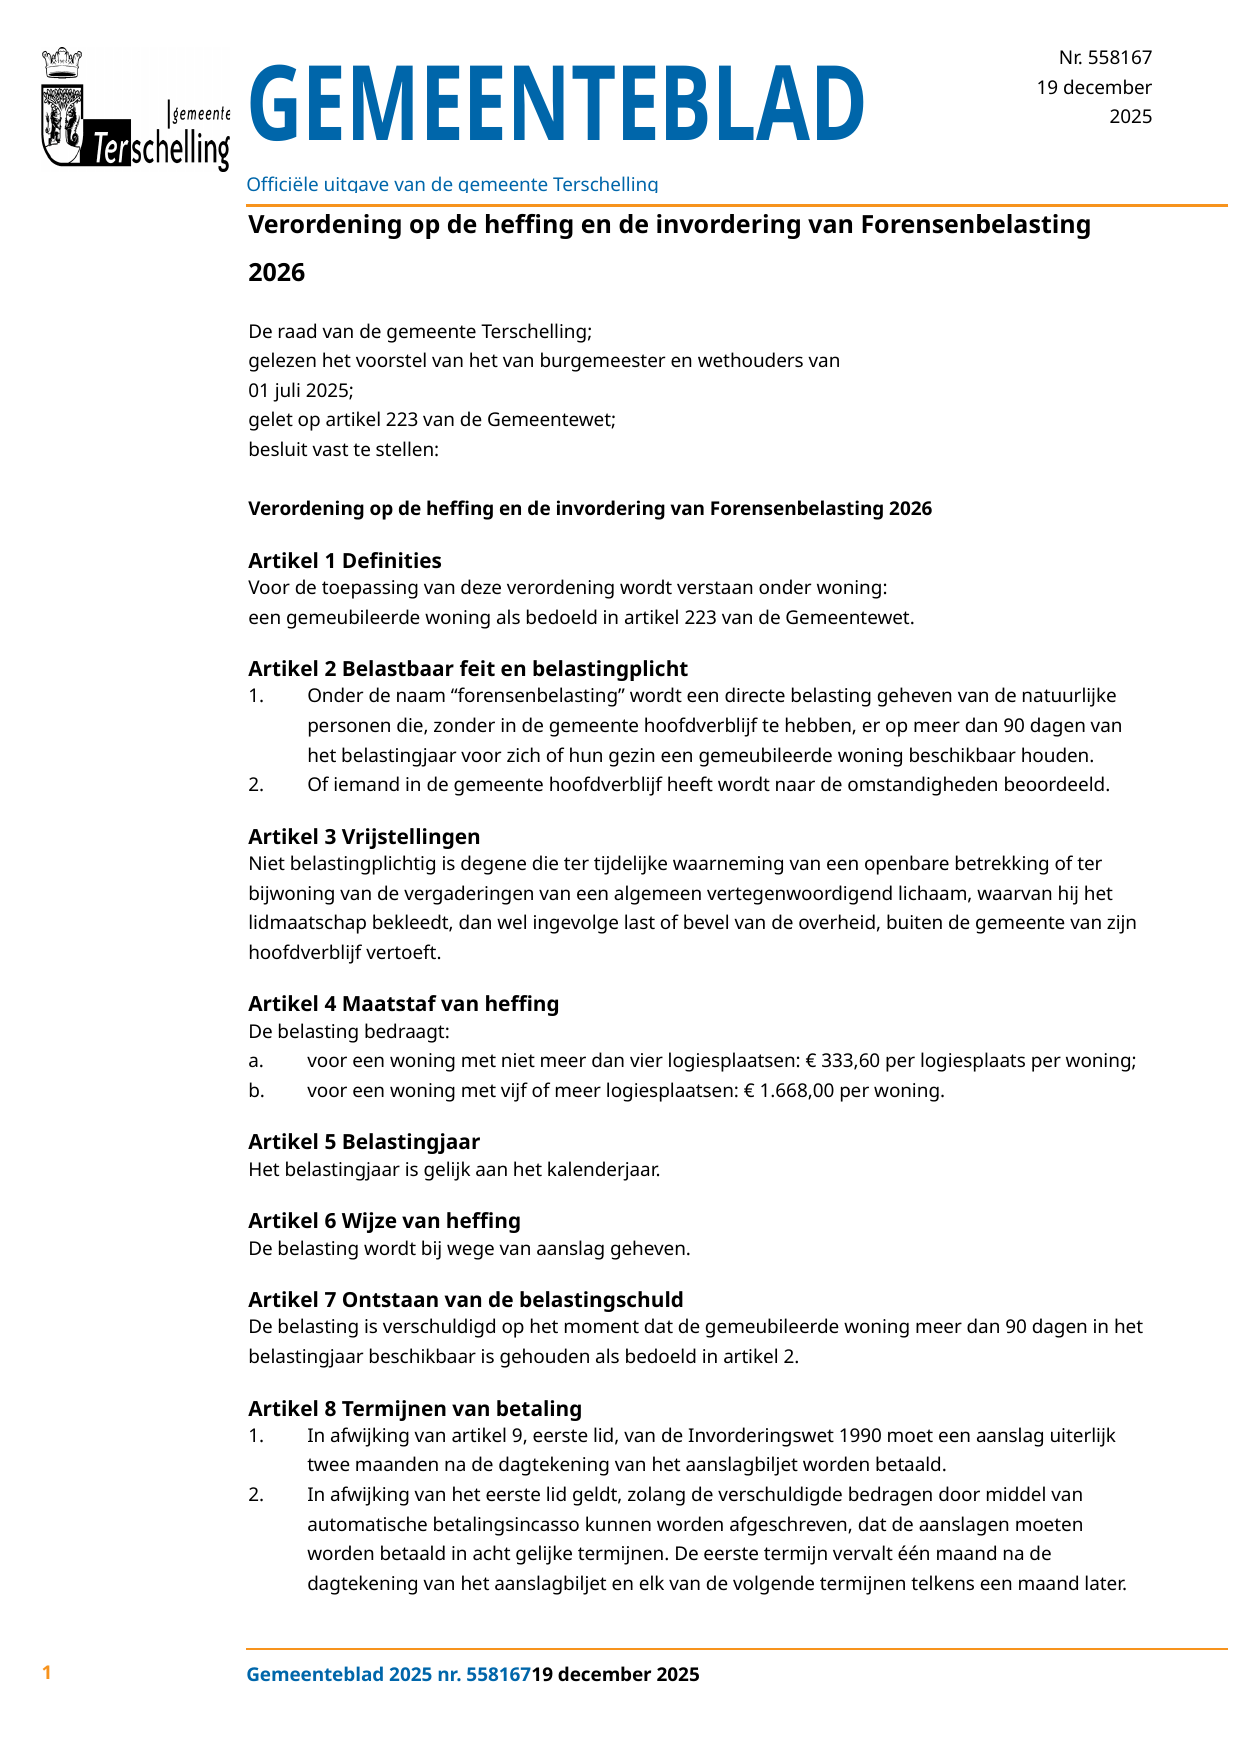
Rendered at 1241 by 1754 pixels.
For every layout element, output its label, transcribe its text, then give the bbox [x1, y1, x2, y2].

text De belasting bedraagt: [248, 1018, 1152, 1044]
text De belasting wordt bij wege van aanslag geheven. [248, 1235, 1152, 1261]
list In afwijking van artikel 9, eerste lid, van de Invorderingswet 1990 moet een aanslag uiterlijk twee maanden na de dagtekening van het aanslagbiljet worden betaald. [248, 1422, 1152, 1477]
list Onder de naam “forensenbelasting” wordt een directe belasting geheven van de natuurlijke personen die, zonder in de gemeente hoofdverblijf te hebben, er op meer dan 90 dagen van het belastingjaar voor zich of hun gezin een gemeubileerde woning beschikbaar houden. [248, 683, 1152, 768]
text De raad van de gemeente Terschelling; [248, 318, 1152, 344]
list voor een woning met vijf of meer logiesplaatsen: € 1.668,00 per woning. [248, 1077, 1152, 1103]
picture [41, 47, 231, 172]
text Verordening op de heffing en de invordering van Forensenbelasting 2026 [248, 207, 1152, 288]
text Artikel 3 Vrijstellingen [248, 822, 1152, 850]
text Artikel 8 Termijnen van betaling [248, 1394, 1152, 1422]
text Artikel 6 Wijze van heffing [248, 1206, 1152, 1235]
text gelet op artikel 223 van de Gemeentewet; [248, 407, 1152, 432]
text een gemeubileerde woning als bedoeld in artikel 223 van de Gemeentewet. [248, 604, 1152, 629]
list In afwijking van het eerste lid geldt, zolang de verschuldigde bedragen door middel van automatische betalingsincasso kunnen worden afgeschreven, dat de aanslagen moeten worden betaald in acht gelijke termijnen. De eerste termijn vervalt één maand na de dagtekening van het aanslagbiljet en elk van de volgende termijnen telkens een maand later. [248, 1481, 1152, 1596]
text Verordening op de heffing en de invordering van Forensenbelasting 2026 [248, 495, 1152, 521]
text Niet belastingplichtig is degene die ter tijdelijke waarneming van een openbare betrekking of ter bijwoning van de vergaderingen van een algemeen vertegenwoordigend lichaam, waarvan hij het lidmaatschap bekleedt, dan wel ingevolge last of bevel van de overheid, buiten de gemeente van zijn hoofdverblijf vertoeft. [248, 850, 1152, 965]
text Artikel 7 Ontstaan van de belastingschuld [248, 1285, 1152, 1314]
text Het belastingjaar is gelijk aan het kalenderjaar. [248, 1156, 1152, 1182]
text Artikel 1 Definities [248, 546, 1152, 574]
list voor een woning met niet meer dan vier logiesplaatsen: € 333,60 per logiesplaats per woning; [248, 1047, 1152, 1073]
text gelezen het voorstel van het van burgemeester en wethouders van [248, 347, 1152, 373]
text besluit vast te stellen: [248, 436, 1152, 462]
text Voor de toepassing van deze verordening wordt verstaan onder woning: [248, 574, 1152, 600]
text Artikel 2 Belastbaar feit en belastingplicht [248, 654, 1152, 683]
list Of iemand in de gemeente hoofdverblijf heeft wordt naar de omstandigheden beoordeeld. [248, 771, 1152, 797]
text Artikel 5 Belastingjaar [248, 1127, 1152, 1156]
text De belasting is verschuldigd op het moment dat de gemeubileerde woning meer dan 90 dagen in het belastingjaar beschikbaar is gehouden als bedoeld in artikel 2. [248, 1314, 1152, 1369]
text 01 juli 2025; [248, 377, 1152, 403]
text Artikel 4 Maatstaf van heffing [248, 989, 1152, 1018]
